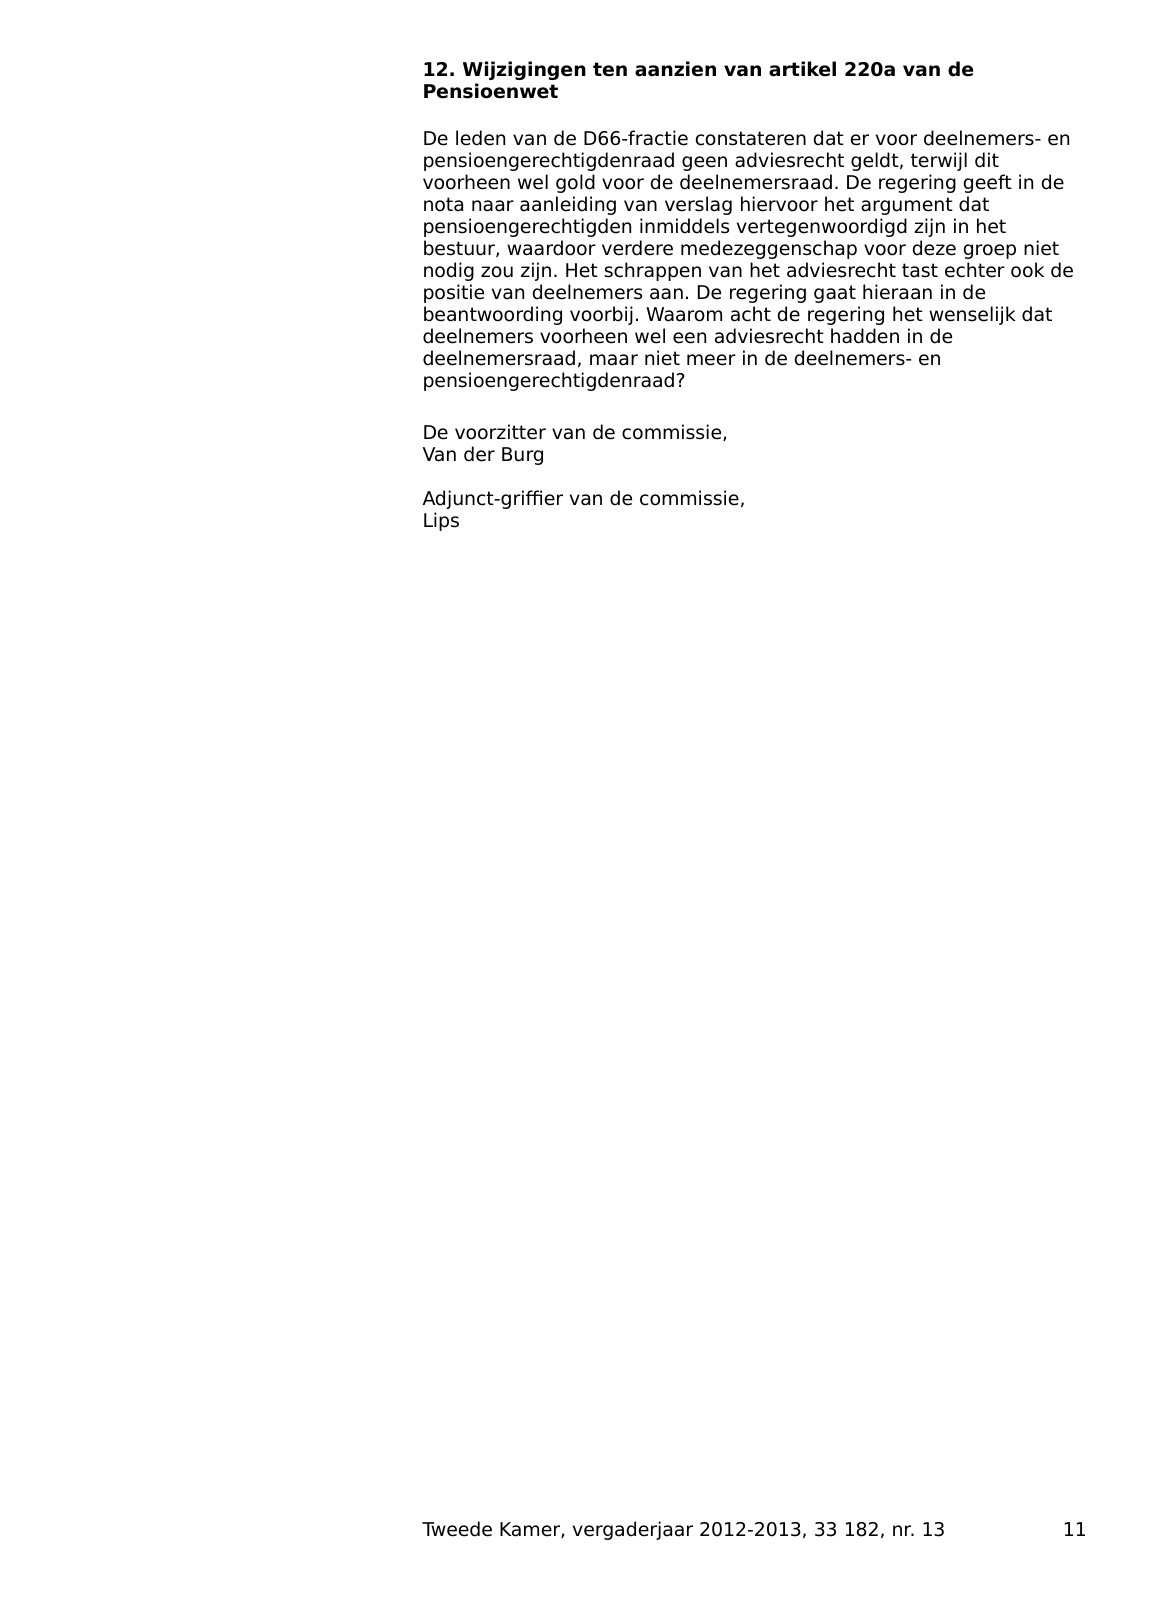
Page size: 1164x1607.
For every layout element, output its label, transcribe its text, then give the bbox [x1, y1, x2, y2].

text Adjunct-griffier van de commissie, Lips [422, 488, 1087, 532]
text De leden van de D66-fractie constateren dat er voor deelnemers- en pensioengerechtigdenraad geen adviesrecht geldt, terwijl dit voorheen wel gold voor de deelnemersraad. De regering geeft in de nota naar aanleiding van verslag hiervoor het argument dat pensioengerechtigden inmiddels vertegenwoordigd zijn in het bestuur, waardoor verdere medezeggenschap voor deze groep niet nodig zou zijn. Het schrappen van het adviesrecht tast echter ook de positie van deelnemers aan. De regering gaat hieraan in de beantwoording voorbij. Waarom acht de regering het wenselijk dat deelnemers voorheen wel een adviesrecht hadden in de deelnemersraad, maar niet meer in de deelnemers- en pensioengerechtigdenraad? [422, 128, 1087, 392]
text De voorzitter van de commissie, Van der Burg [422, 422, 1087, 466]
subtitle 12. Wijzigingen ten aanzien van artikel 220a van de Pensioenwet [422, 59, 1087, 103]
